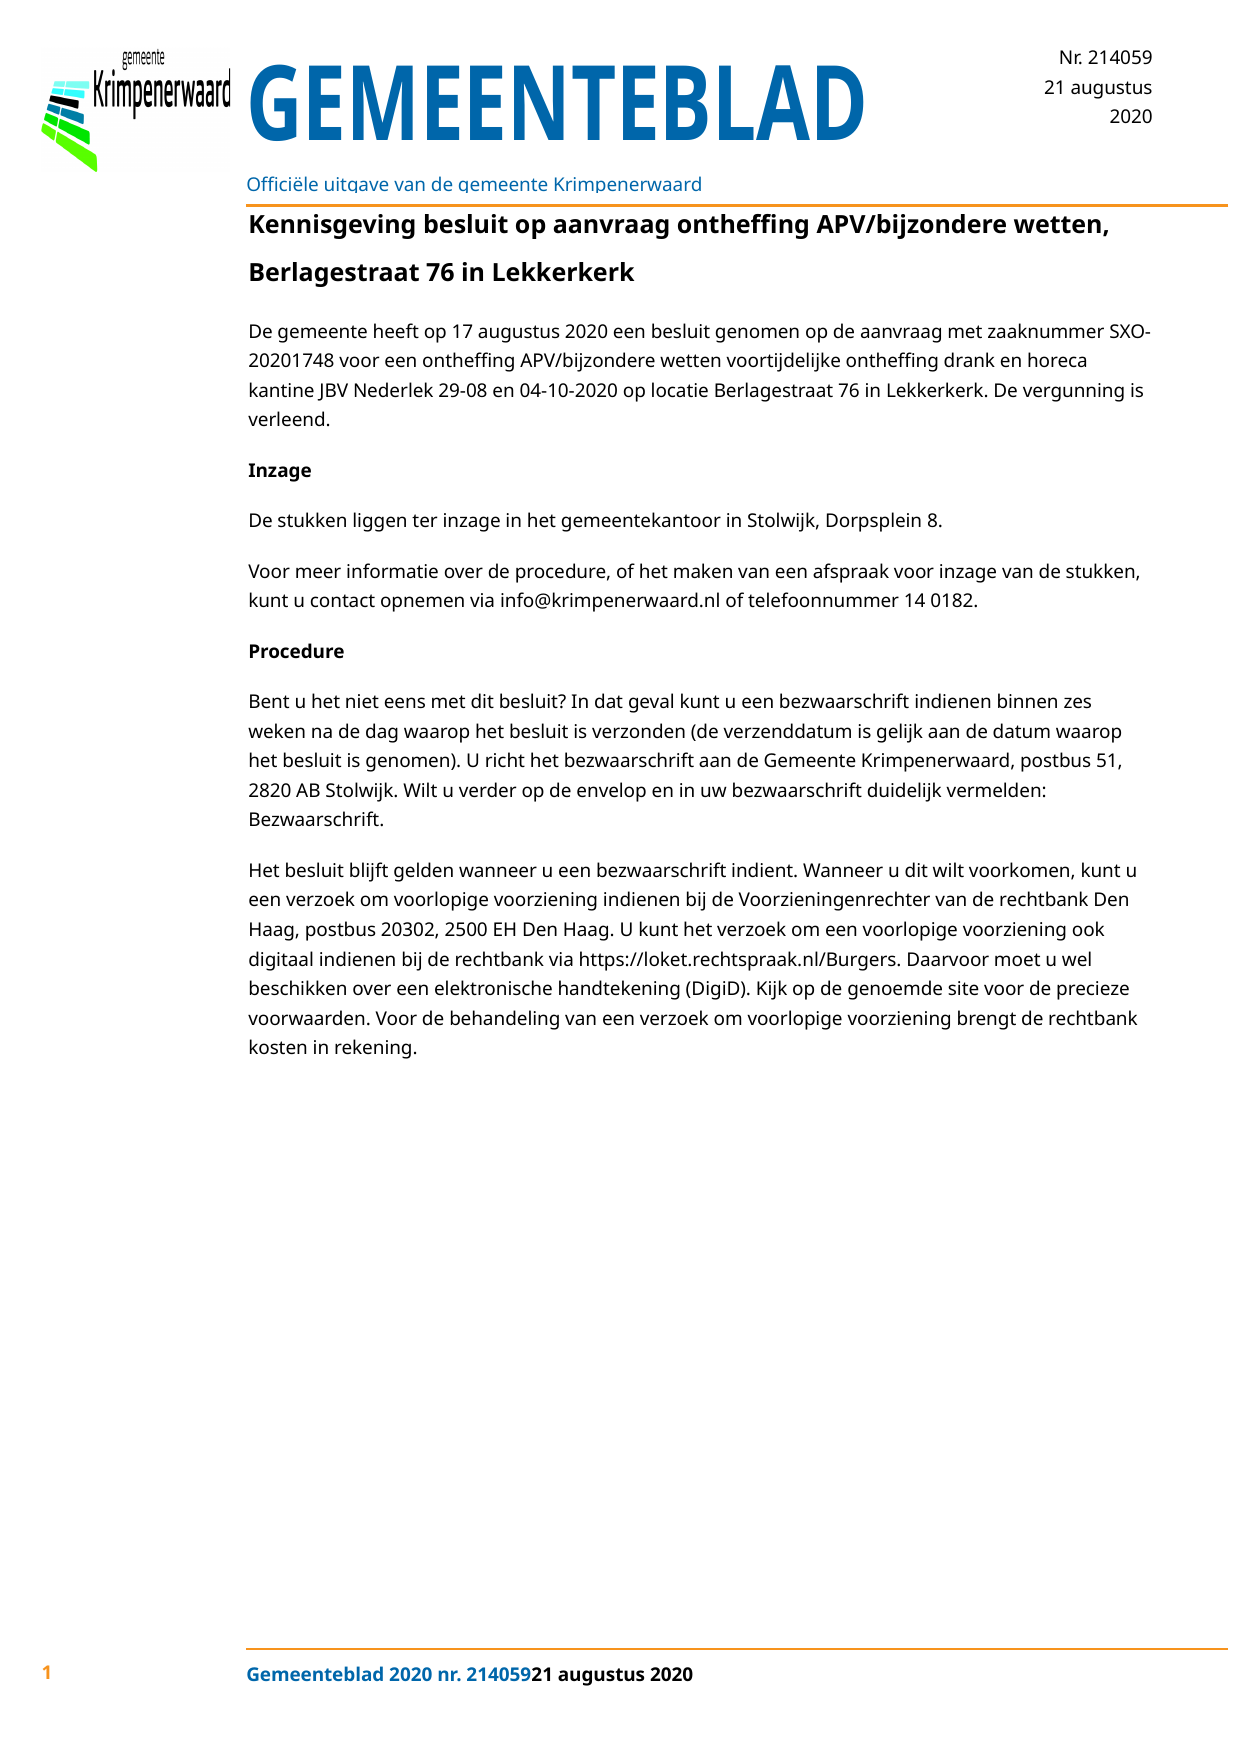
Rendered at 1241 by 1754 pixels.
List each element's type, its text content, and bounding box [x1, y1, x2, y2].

text De stukken liggen ter inzage in het gemeentekantoor in Stolwijk, Dorpsplein 8. [248, 507, 1152, 533]
text Bent u het niet eens met dit besluit? In dat geval kunt u een bezwaarschrift indienen binnen zes weken na de dag waarop het besluit is verzonden (de verzenddatum is gelijk aan de datum waarop het besluit is genomen). U richt het bezwaarschrift aan de Gemeente Krimpenerwaard, postbus 51, 2820 AB Stolwijk. Wilt u verder op de envelop en in uw bezwaarschrift duidelijk vermelden: Bezwaarschrift. [248, 688, 1152, 832]
text Het besluit blijft gelden wanneer u een bezwaarschrift indient. Wanneer u dit wilt voorkomen, kunt u een verzoek om voorlopige voorziening indienen bij de Voorzieningenrechter van de rechtbank Den Haag, postbus 20302, 2500 EH Den Haag. U kunt het verzoek om een voorlopige voorziening ook digitaal indienen bij de rechtbank via https://loket.rechtspraak.nl/Burgers. Daarvoor moet u wel beschikken over een elektronische handtekening (DigiD). Kijk op de genoemde site voor de precieze voorwaarden. Voor de behandeling van een verzoek om voorlopige voorziening brengt de rechtbank kosten in rekening. [248, 857, 1152, 1060]
text Kennisgeving besluit op aanvraag ontheffing APV/bijzondere wetten, Berlagestraat 76 in Lekkerkerk [248, 207, 1152, 288]
text De gemeente heeft op 17 augustus 2020 een besluit genomen op de aanvraag met zaaknummer SXO-20201748 voor een ontheffing APV/bijzondere wetten voortijdelijke ontheffing drank en horeca kantine JBV Nederlek 29-08 en 04-10-2020 op locatie Berlagestraat 76 in Lekkerkerk. De vergunning is verleend. [248, 318, 1152, 432]
text Procedure [248, 638, 1152, 664]
text Inzage [248, 457, 1152, 483]
text Voor meer informatie over de procedure, of het maken van een afspraak voor inzage van de stukken, kunt u contact opnemen via info@krimpenerwaard.nl of telefoonnummer 14 0182. [248, 558, 1152, 613]
picture [41, 47, 231, 172]
